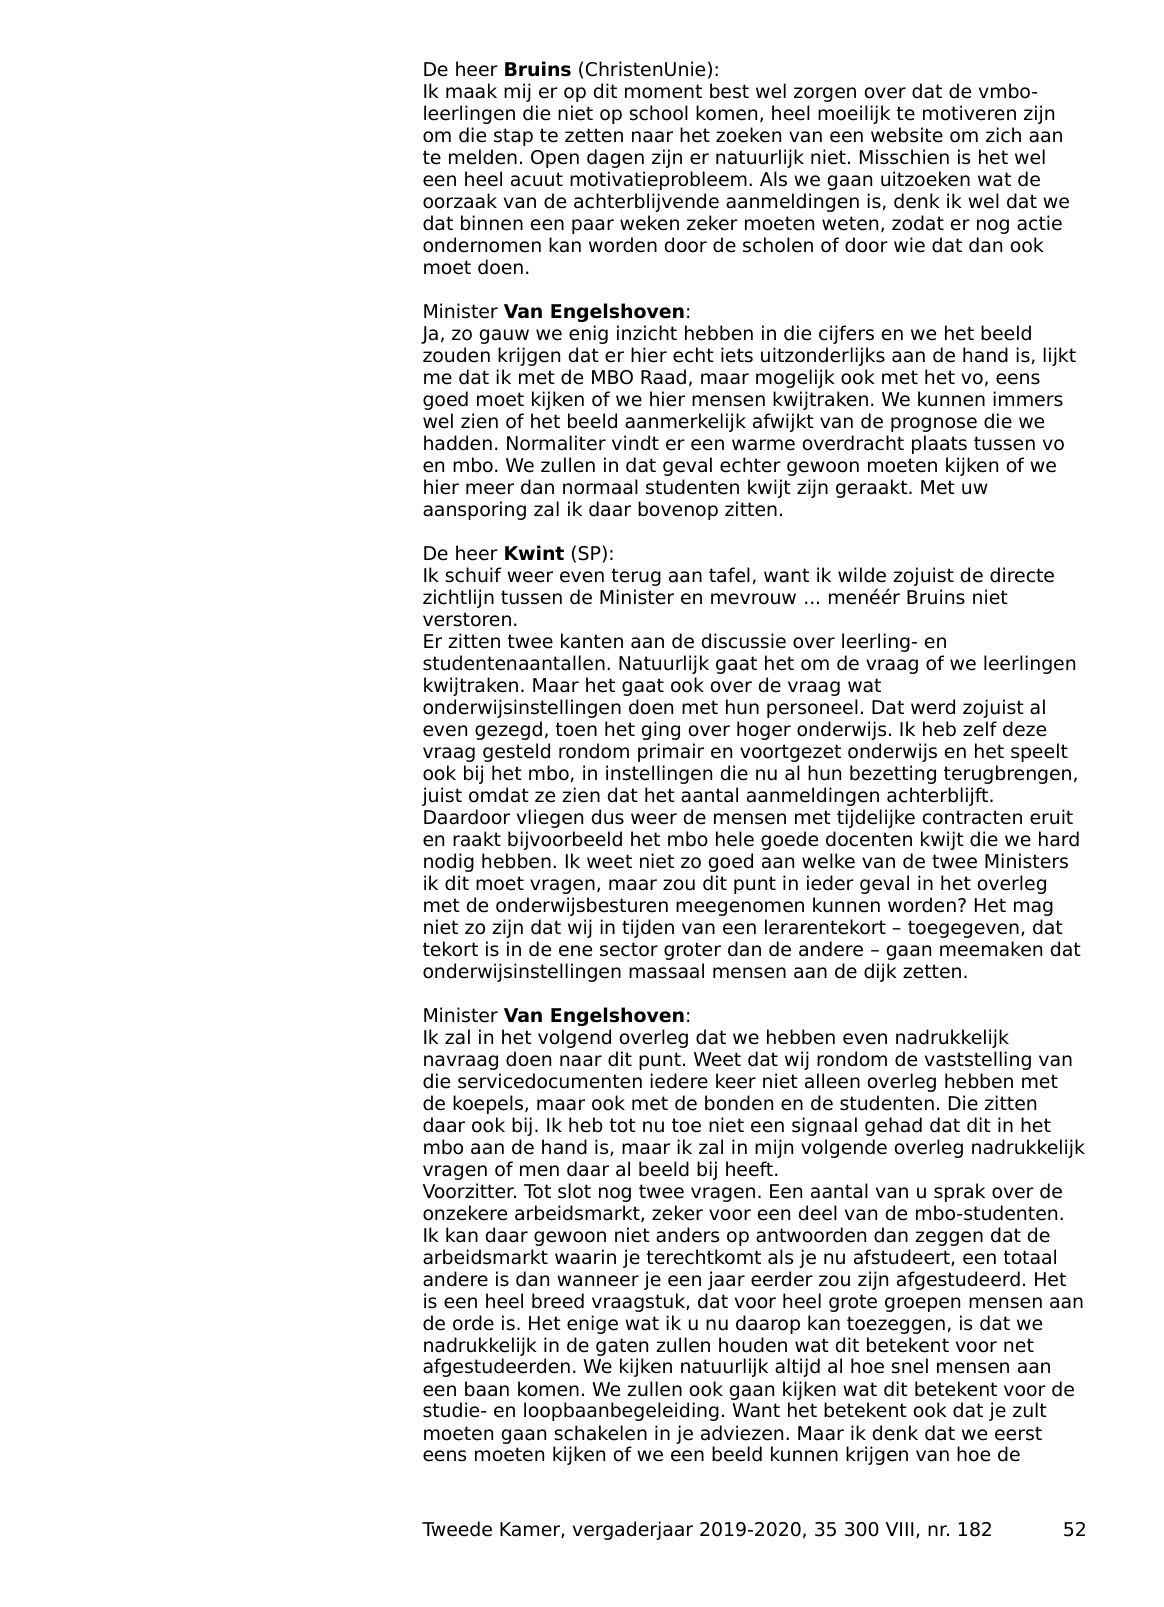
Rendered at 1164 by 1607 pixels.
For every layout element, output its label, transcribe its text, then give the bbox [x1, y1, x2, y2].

text Er zitten twee kanten aan de discussie over leerling- en studentenaantallen. Natuurlijk gaat het om de vraag of we leerlingen kwijtraken. Maar het gaat ook over de vraag wat onderwijsinstellingen doen met hun personeel. Dat werd zojuist al even gezegd, toen het ging over hoger onderwijs. Ik heb zelf deze vraag gesteld rondom primair en voortgezet onderwijs en het speelt ook bij het mbo, in instellingen die nu al hun bezetting terugbrengen, juist omdat ze zien dat het aantal aanmeldingen achterblijft. Daardoor vliegen dus weer de mensen met tijdelijke contracten eruit en raakt bijvoorbeeld het mbo hele goede docenten kwijt die we hard nodig hebben. Ik weet niet zo goed aan welke van de twee Ministers ik dit moet vragen, maar zou dit punt in ieder geval in het overleg met de onderwijsbesturen meegenomen kunnen worden? Het mag niet zo zijn dat wij in tijden van een lerarentekort – toegegeven, dat tekort is in de ene sector groter dan de andere – gaan meemaken dat onderwijsinstellingen massaal mensen aan de dijk zetten. [422, 631, 1087, 983]
text De heer Bruins (ChristenUnie): [422, 59, 1087, 81]
text Minister Van Engelshoven: [422, 301, 1087, 323]
text Ja, zo gauw we enig inzicht hebben in die cijfers en we het beeld zouden krijgen dat er hier echt iets uitzonderlijks aan de hand is, lijkt me dat ik met de MBO Raad, maar mogelijk ook met het vo, eens goed moet kijken of we hier mensen kwijtraken. We kunnen immers wel zien of het beeld aanmerkelijk afwijkt van de prognose die we hadden. Normaliter vindt er een warme overdracht plaats tussen vo en mbo. We zullen in dat geval echter gewoon moeten kijken of we hier meer dan normaal studenten kwijt zijn geraakt. Met uw aansporing zal ik daar bovenop zitten. [422, 323, 1087, 521]
text Ik maak mij er op dit moment best wel zorgen over dat de vmbo-leerlingen die niet op school komen, heel moeilijk te motiveren zijn om die stap te zetten naar het zoeken van een website om zich aan te melden. Open dagen zijn er natuurlijk niet. Misschien is het wel een heel acuut motivatieprobleem. Als we gaan uitzoeken wat de oorzaak van de achterblijvende aanmeldingen is, denk ik wel dat we dat binnen een paar weken zeker moeten weten, zodat er nog actie ondernomen kan worden door de scholen of door wie dat dan ook moet doen. [422, 81, 1087, 279]
text Voorzitter. Tot slot nog twee vragen. Een aantal van u sprak over de onzekere arbeidsmarkt, zeker voor een deel van de mbo-studenten. Ik kan daar gewoon niet anders op antwoorden dan zeggen dat de arbeidsmarkt waarin je terechtkomt als je nu afstudeert, een totaal andere is dan wanneer je een jaar eerder zou zijn afgestudeerd. Het is een heel breed vraagstuk, dat voor heel grote groepen mensen aan de orde is. Het enige wat ik u nu daarop kan toezeggen, is dat we nadrukkelijk in de gaten zullen houden wat dit betekent voor net afgestudeerden. We kijken natuurlijk altijd al hoe snel mensen aan een baan komen. We zullen ook gaan kijken wat dit betekent voor de studie- en loopbaanbegeleiding. Want het betekent ook dat je zult moeten gaan schakelen in je adviezen. Maar ik denk dat we eerst eens moeten kijken of we een beeld kunnen krijgen van hoe de [422, 1181, 1087, 1466]
text De heer Kwint (SP): [422, 543, 1087, 565]
text Minister Van Engelshoven: [422, 1005, 1087, 1027]
text Ik zal in het volgend overleg dat we hebben even nadrukkelijk navraag doen naar dit punt. Weet dat wij rondom de vaststelling van die servicedocumenten iedere keer niet alleen overleg hebben met de koepels, maar ook met de bonden en de studenten. Die zitten daar ook bij. Ik heb tot nu toe niet een signaal gehad dat dit in het mbo aan de hand is, maar ik zal in mijn volgende overleg nadrukkelijk vragen of men daar al beeld bij heeft. [422, 1027, 1087, 1181]
text Ik schuif weer even terug aan tafel, want ik wilde zojuist de directe zichtlijn tussen de Minister en mevrouw ... menéér Bruins niet verstoren. [422, 565, 1087, 631]
